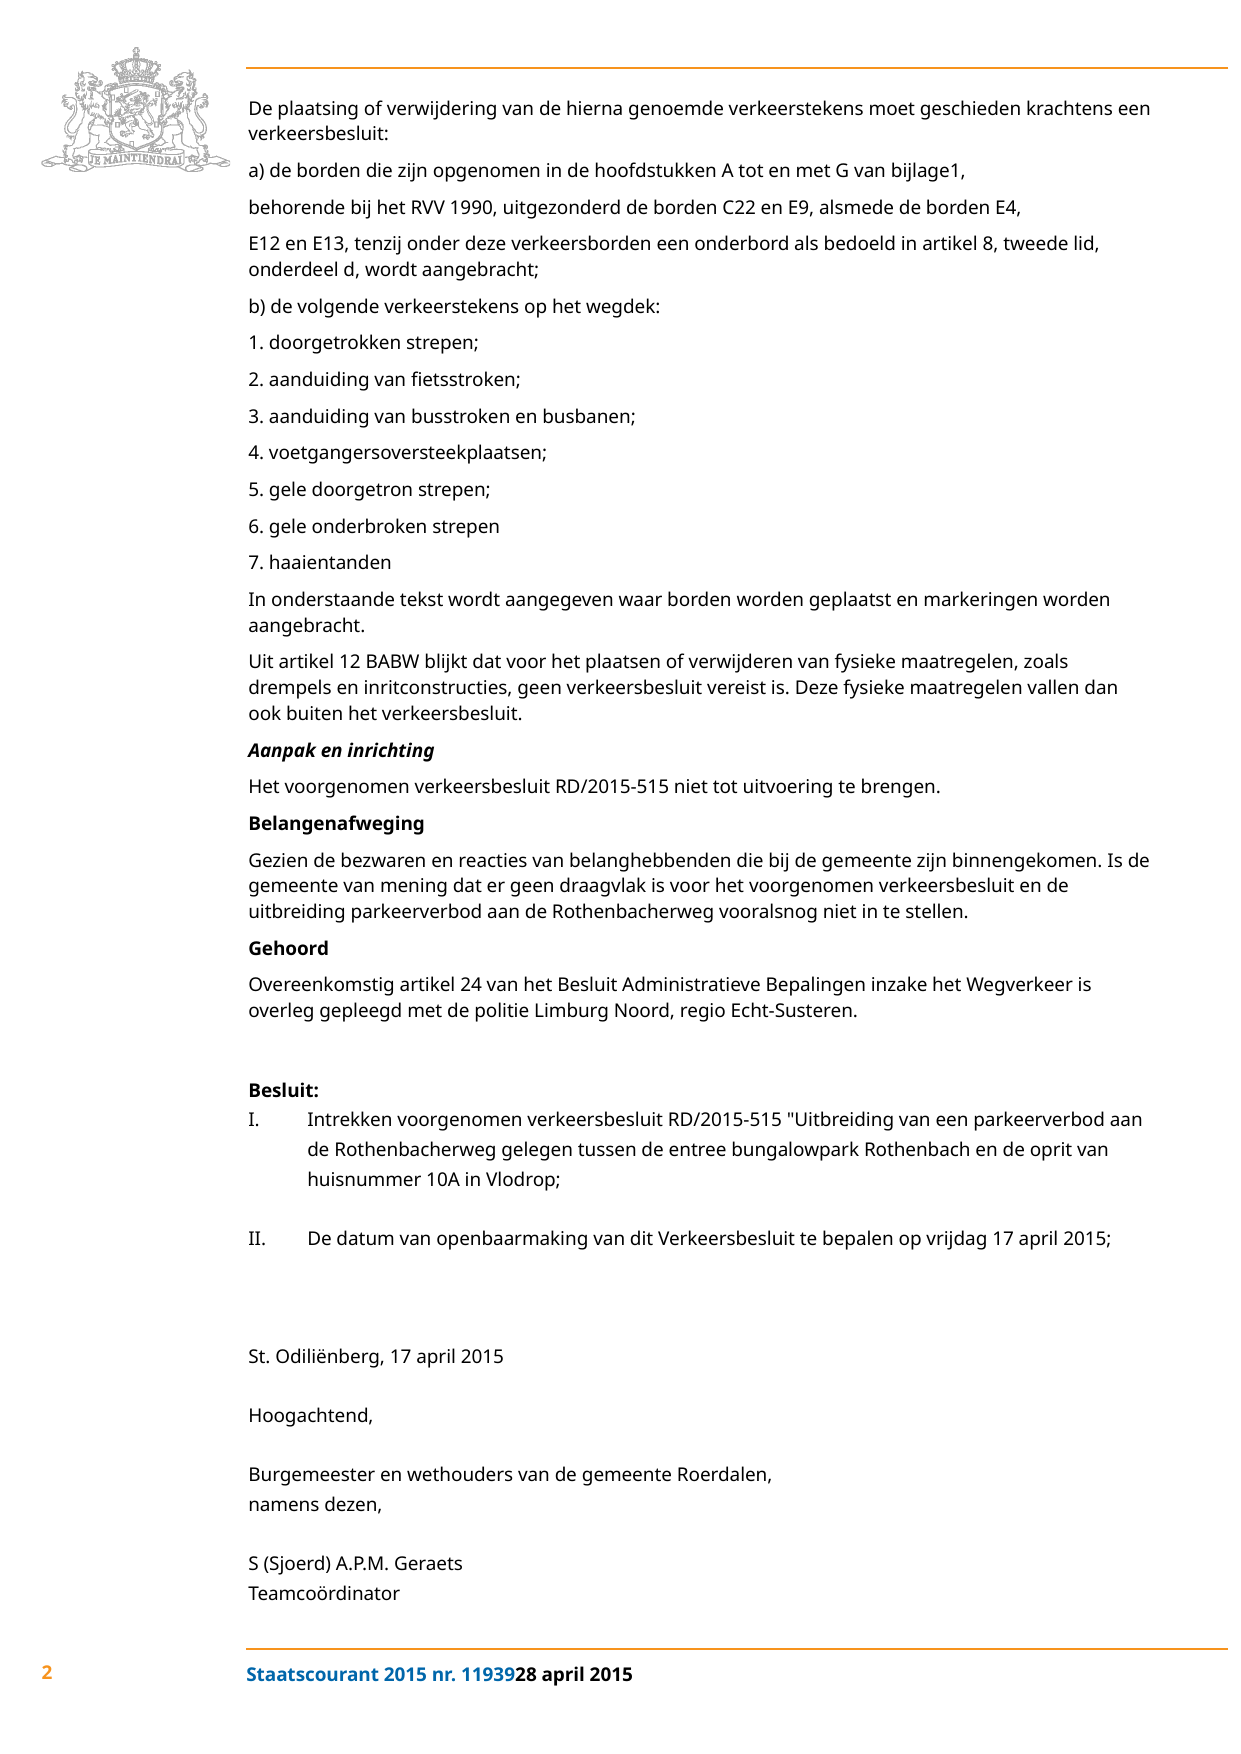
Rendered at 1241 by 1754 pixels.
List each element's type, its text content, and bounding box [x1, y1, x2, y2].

text In onderstaande tekst wordt aangegeven waar borden worden geplaatst en markeringen worden aangebracht. [248, 586, 1152, 638]
text St. Odiliënberg, 17 april 2015 [248, 1343, 1152, 1369]
list De datum van openbaarmaking van dit Verkeersbesluit te bepalen op vrijdag 17 april 2015; [248, 1225, 1152, 1251]
text 2. aanduiding van fietsstroken; [248, 366, 1152, 392]
text Gehoord [248, 935, 1152, 961]
text a) de borden die zijn opgenomen in de hoofdstukken A tot en met G van bijlage1, [248, 157, 1152, 183]
text Teamcoördinator [248, 1580, 1152, 1606]
text Gezien de bezwaren en reacties van belanghebbenden die bij de gemeente zijn binnengekomen. Is de gemeente van mening dat er geen draagvlak is voor het voorgenomen verkeersbesluit en de uitbreiding parkeerverbod aan de Rothenbacherweg vooralsnog niet in te stellen. [248, 847, 1152, 924]
text Burgemeester en wethouders van de gemeente Roerdalen, [248, 1462, 1152, 1487]
text b) de volgende verkeerstekens op het wegdek: [248, 293, 1152, 319]
text namens dezen, [248, 1491, 1152, 1517]
text E12 en E13, tenzij onder deze verkeersborden een onderbord als bedoeld in artikel 8, tweede lid, onderdeel d, wordt aangebracht; [248, 231, 1152, 282]
text S (Sjoerd) A.P.M. Geraets [248, 1550, 1152, 1576]
text Overeenkomstig artikel 24 van het Besluit Administratieve Bepalingen inzake het Wegverkeer is overleg gepleegd met de politie Limburg Noord, regio Echt-Susteren. [248, 972, 1152, 1023]
text 6. gele onderbroken strepen [248, 513, 1152, 539]
text 5. gele doorgetron strepen; [248, 476, 1152, 502]
text 4. voetgangersoversteekplaatsen; [248, 439, 1152, 465]
text Besluit: [248, 1077, 1152, 1103]
text Uit artikel 12 BABW blijkt dat voor het plaatsen of verwijderen van fysieke maatregelen, zoals drempels en inritconstructies, geen verkeersbesluit vereist is. Deze fysieke maatregelen vallen dan ook buiten het verkeersbesluit. [248, 649, 1152, 726]
text behorende bij het RVV 1990, uitgezonderd de borden C22 en E9, alsmede de borden E4, [248, 194, 1152, 219]
text Aanpak en inrichting [248, 737, 1152, 762]
text Het voorgenomen verkeersbesluit RD/2015-515 niet tot uitvoering te brengen. [248, 773, 1152, 799]
text 3. aanduiding van busstroken en busbanen; [248, 403, 1152, 429]
list Intrekken voorgenomen verkeersbesluit RD/2015-515 "Uitbreiding van een parkeerverbod aan de Rothenbacherweg gelegen tussen de entree bungalowpark Rothenbach en de oprit van huisnummer 10A in Vlodrop; [248, 1107, 1152, 1192]
text 7. haaientanden [248, 549, 1152, 575]
text Belangenafweging [248, 810, 1152, 836]
picture [41, 47, 231, 172]
text Hoogachtend, [248, 1402, 1152, 1428]
text De plaatsing of verwijdering van de hierna genoemde verkeerstekens moet geschieden krachtens een verkeersbesluit: [248, 95, 1152, 146]
text 1. doorgetrokken strepen; [248, 329, 1152, 355]
